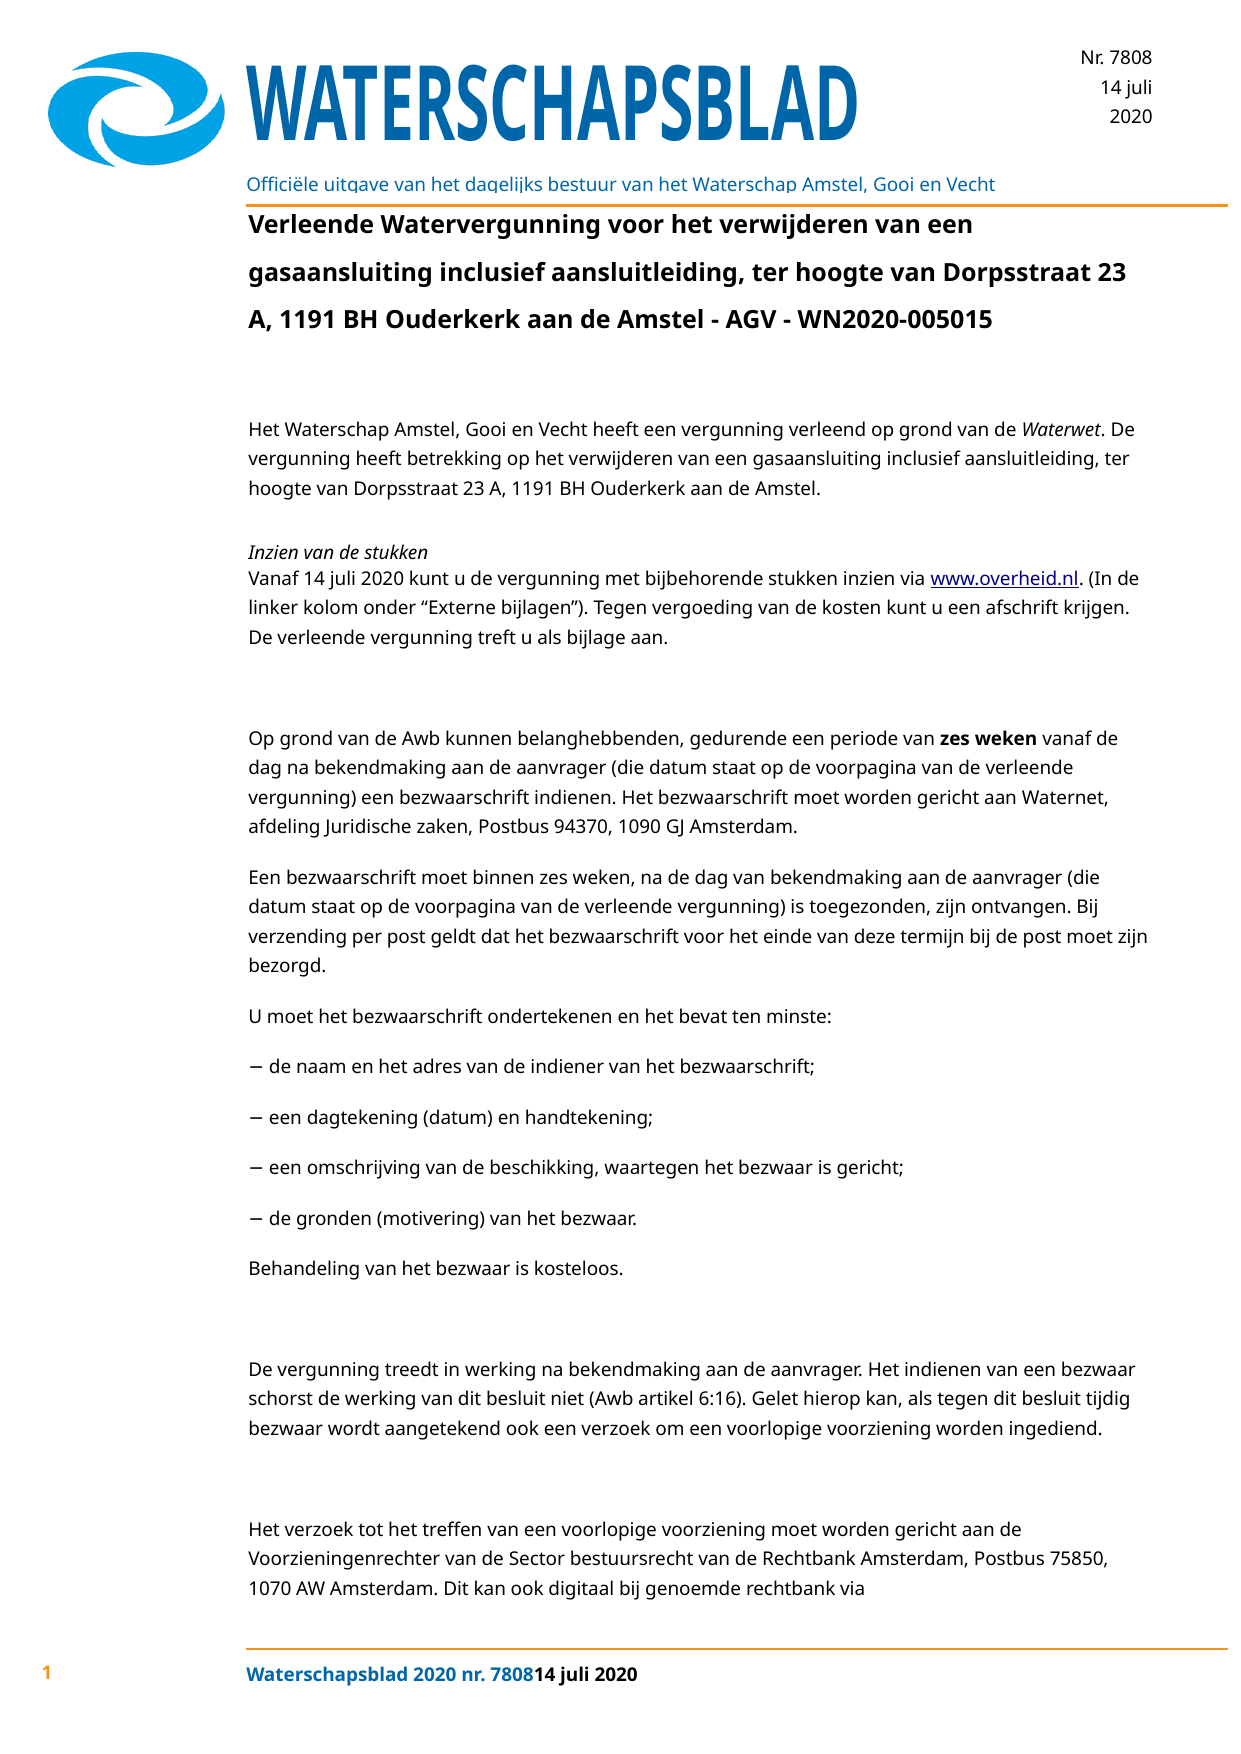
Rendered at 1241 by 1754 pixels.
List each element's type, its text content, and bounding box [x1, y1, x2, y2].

text Het Waterschap Amstel, Gooi en Vecht heeft een vergunning verleend op grond van de Waterwet. De vergunning heeft betrekking op het verwijderen van een gasaansluiting inclusief aansluitleiding, ter hoogte van Dorpsstraat 23 A, 1191 BH Ouderkerk aan de Amstel. [248, 416, 1152, 501]
text Op grond van de Awb kunnen belanghebbenden, gedurende een periode van zes weken vanaf de dag na bekendmaking aan de aanvrager (die datum staat op de voorpagina van de verleende vergunning) een bezwaarschrift indienen. Het bezwaarschrift moet worden gericht aan Waternet, afdeling Juridische zaken, Postbus 94370, 1090 GJ Amsterdam. [248, 725, 1152, 839]
text U moet het bezwaarschrift ondertekenen en het bevat ten minste: [248, 1003, 1152, 1029]
text − de naam en het adres van de indiener van het bezwaarschrift; [248, 1053, 1152, 1079]
text Inzien van de stukken [248, 539, 1152, 565]
text Behandeling van het bezwaar is kosteloos. [248, 1255, 1152, 1281]
text De vergunning treedt in werking na bekendmaking aan de aanvrager. Het indienen van een bezwaar schorst de werking van dit besluit niet (Awb artikel 6:16). Gelet hierop kan, als tegen dit besluit tijdig bezwaar wordt aangetekend ook een verzoek om een voorlopige voorziening worden ingediend. [248, 1356, 1152, 1441]
text − een omschrijving van de beschikking, waartegen het bezwaar is gericht; [248, 1154, 1152, 1180]
text Vanaf 14 juli 2020 kunt u de vergunning met bijbehorende stukken inzien via www.overheid.nl. (In de linker kolom onder “Externe bijlagen”). Tegen vergoeding van de kosten kunt u een afschrift krijgen. De verleende vergunning treft u als bijlage aan. [248, 565, 1152, 650]
text Het verzoek tot het treffen van een voorlopige voorziening moet worden gericht aan de Voorzieningenrechter van de Sector bestuursrecht van de Rechtbank Amsterdam, Postbus 75850, 1070 AW Amsterdam. Dit kan ook digitaal bij genoemde rechtbank via [248, 1516, 1152, 1601]
text Verleende Watervergunning voor het verwijderen van een gasaansluiting inclusief aansluitleiding, ter hoogte van Dorpsstraat 23 A, 1191 BH Ouderkerk aan de Amstel - AGV - WN2020-005015 [248, 207, 1152, 336]
text − een dagtekening (datum) en handtekening; [248, 1104, 1152, 1130]
text Een bezwaarschrift moet binnen zes weken, na de dag van bekendmaking aan de aanvrager (die datum staat op de voorpagina van de verleende vergunning) is toegezonden, zijn ontvangen. Bij verzending per post geldt dat het bezwaarschrift voor het einde van deze termijn bij de post moet zijn bezorgd. [248, 864, 1152, 978]
picture [41, 47, 231, 172]
text − de gronden (motivering) van het bezwaar. [248, 1205, 1152, 1231]
